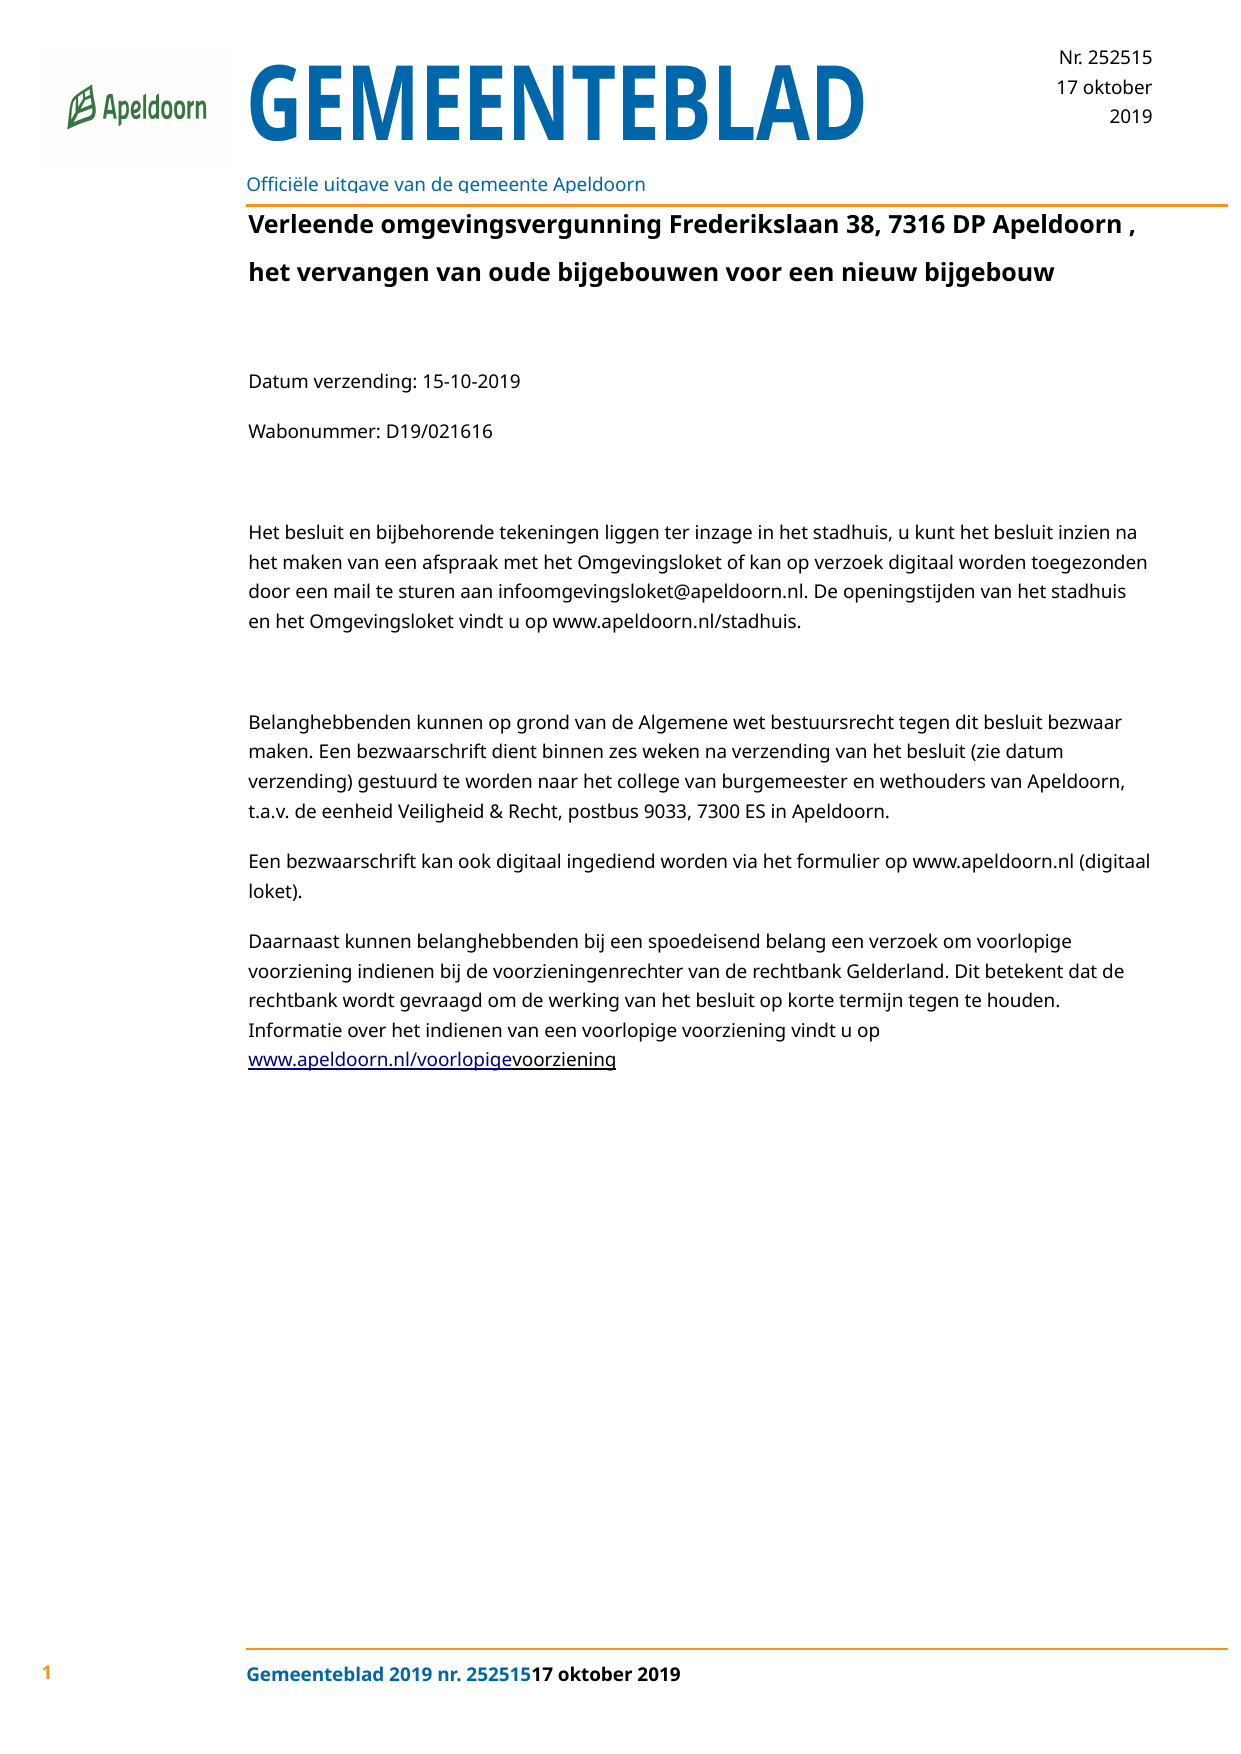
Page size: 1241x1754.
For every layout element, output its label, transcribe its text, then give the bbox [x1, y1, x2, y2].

text Het besluit en bijbehorende tekeningen liggen ter inzage in het stadhuis, u kunt het besluit inzien na het maken van een afspraak met het Omgevingsloket of kan op verzoek digitaal worden toegezonden door een mail te sturen aan infoomgevingsloket@apeldoorn.nl. De openingstijden van het stadhuis en het Omgevingsloket vindt u op www.apeldoorn.nl/stadhuis. [248, 519, 1152, 634]
picture [41, 47, 231, 172]
text Belanghebbenden kunnen op grond van de Algemene wet bestuursrecht tegen dit besluit bezwaar maken. Een bezwaarschrift dient binnen zes weken na verzending van het besluit (zie datum verzending) gestuurd te worden naar het college van burgemeester en wethouders van Apeldoorn, t.a.v. de eenheid Veiligheid & Recht, postbus 9033, 7300 ES in Apeldoorn. [248, 709, 1152, 824]
text Daarnaast kunnen belanghebbenden bij een spoedeisend belang een verzoek om voorlopige voorziening indienen bij de voorzieningenrechter van de rechtbank Gelderland. Dit betekent dat de rechtbank wordt gevraagd om de werking van het besluit op korte termijn tegen te houden. Informatie over het indienen van een voorlopige voorziening vindt u op www.apeldoorn.nl/voorlopigevoorziening [248, 928, 1152, 1072]
text Wabonummer: D19/021616 [248, 419, 1152, 444]
text Verleende omgevingsvergunning Frederikslaan 38, 7316 DP Apeldoorn , het vervangen van oude bijgebouwen voor een nieuw bijgebouw [248, 207, 1152, 288]
text Datum verzending: 15-10-2019 [248, 368, 1152, 394]
text Een bezwaarschrift kan ook digitaal ingediend worden via het formulier op www.apeldoorn.nl (digitaal loket). [248, 848, 1152, 904]
